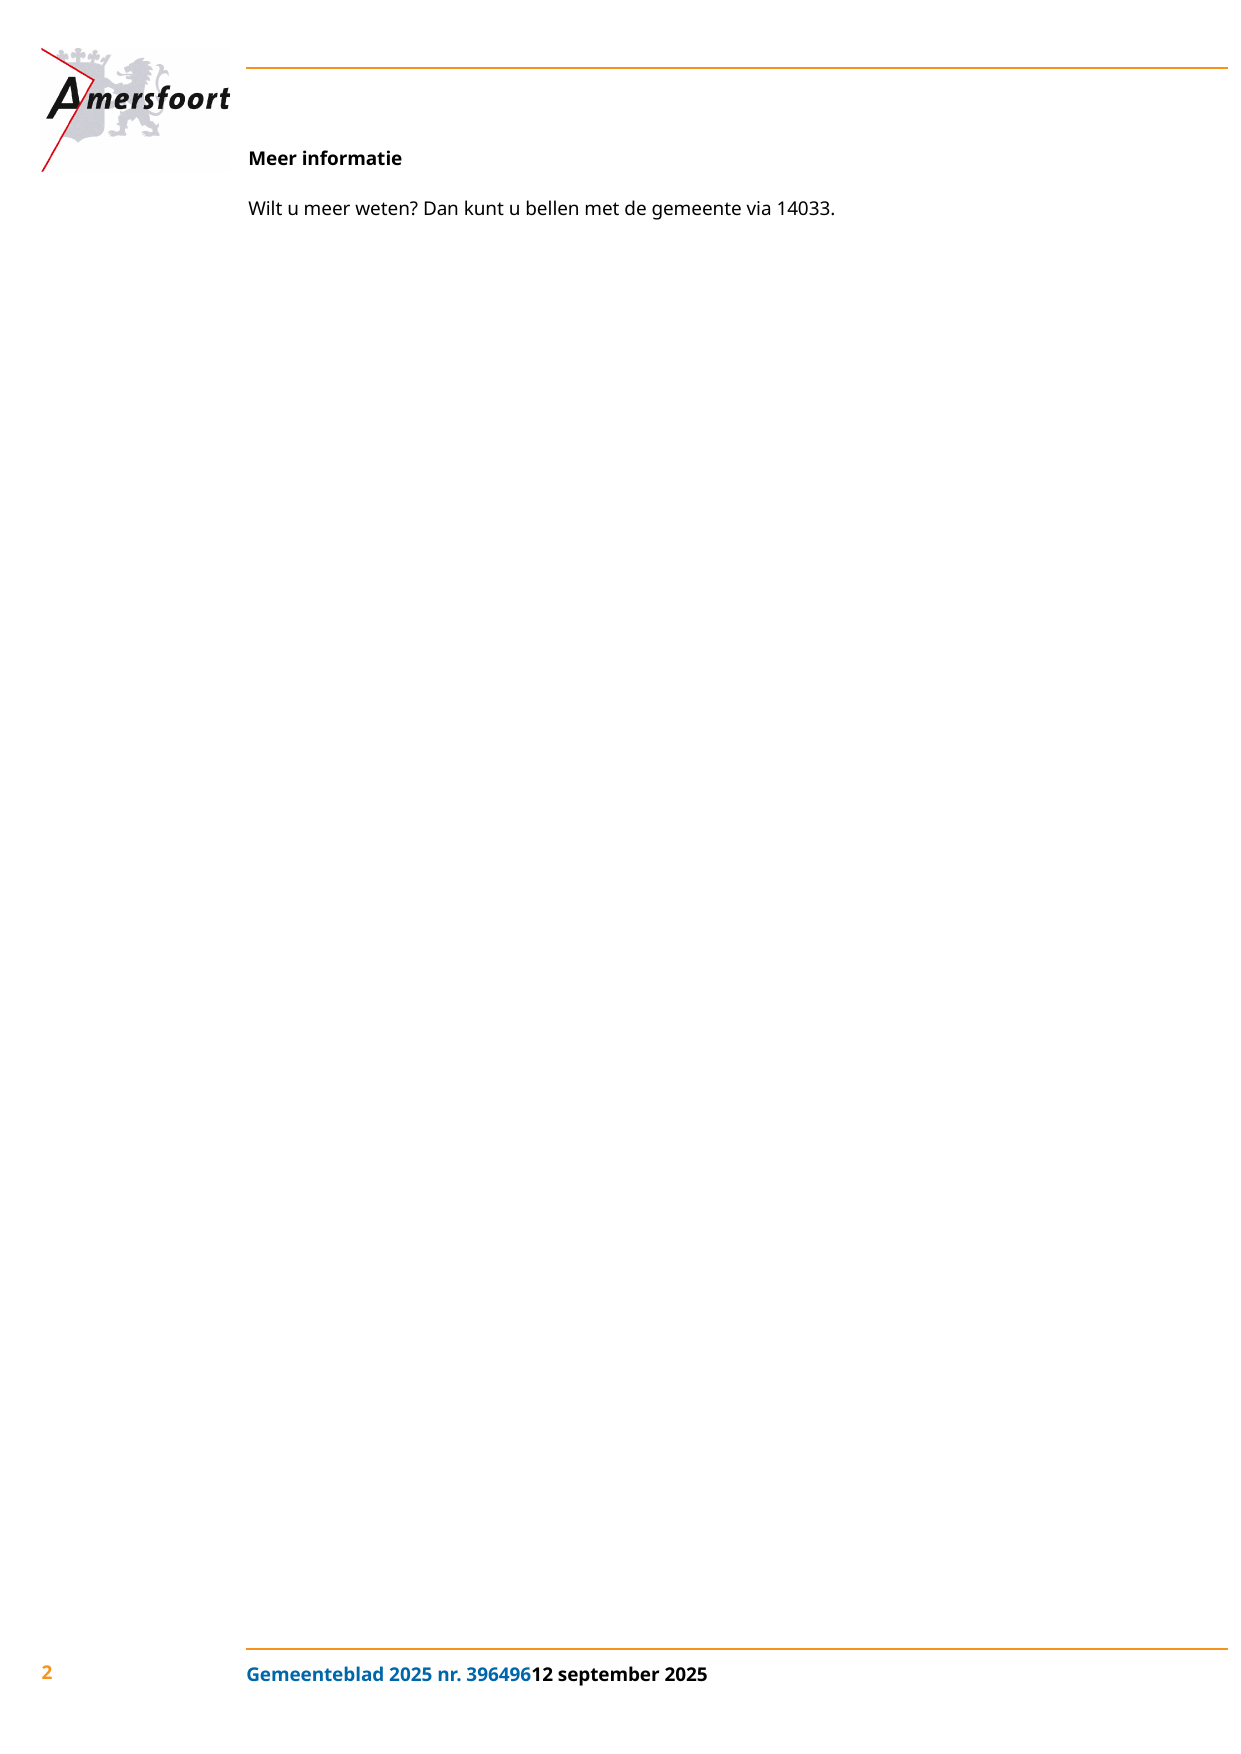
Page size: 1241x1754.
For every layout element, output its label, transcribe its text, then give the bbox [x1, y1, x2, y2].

text Wilt u meer weten? Dan kunt u bellen met de gemeente via 14033. [248, 196, 1152, 221]
picture [41, 47, 231, 172]
text Meer informatie [248, 145, 1152, 171]
